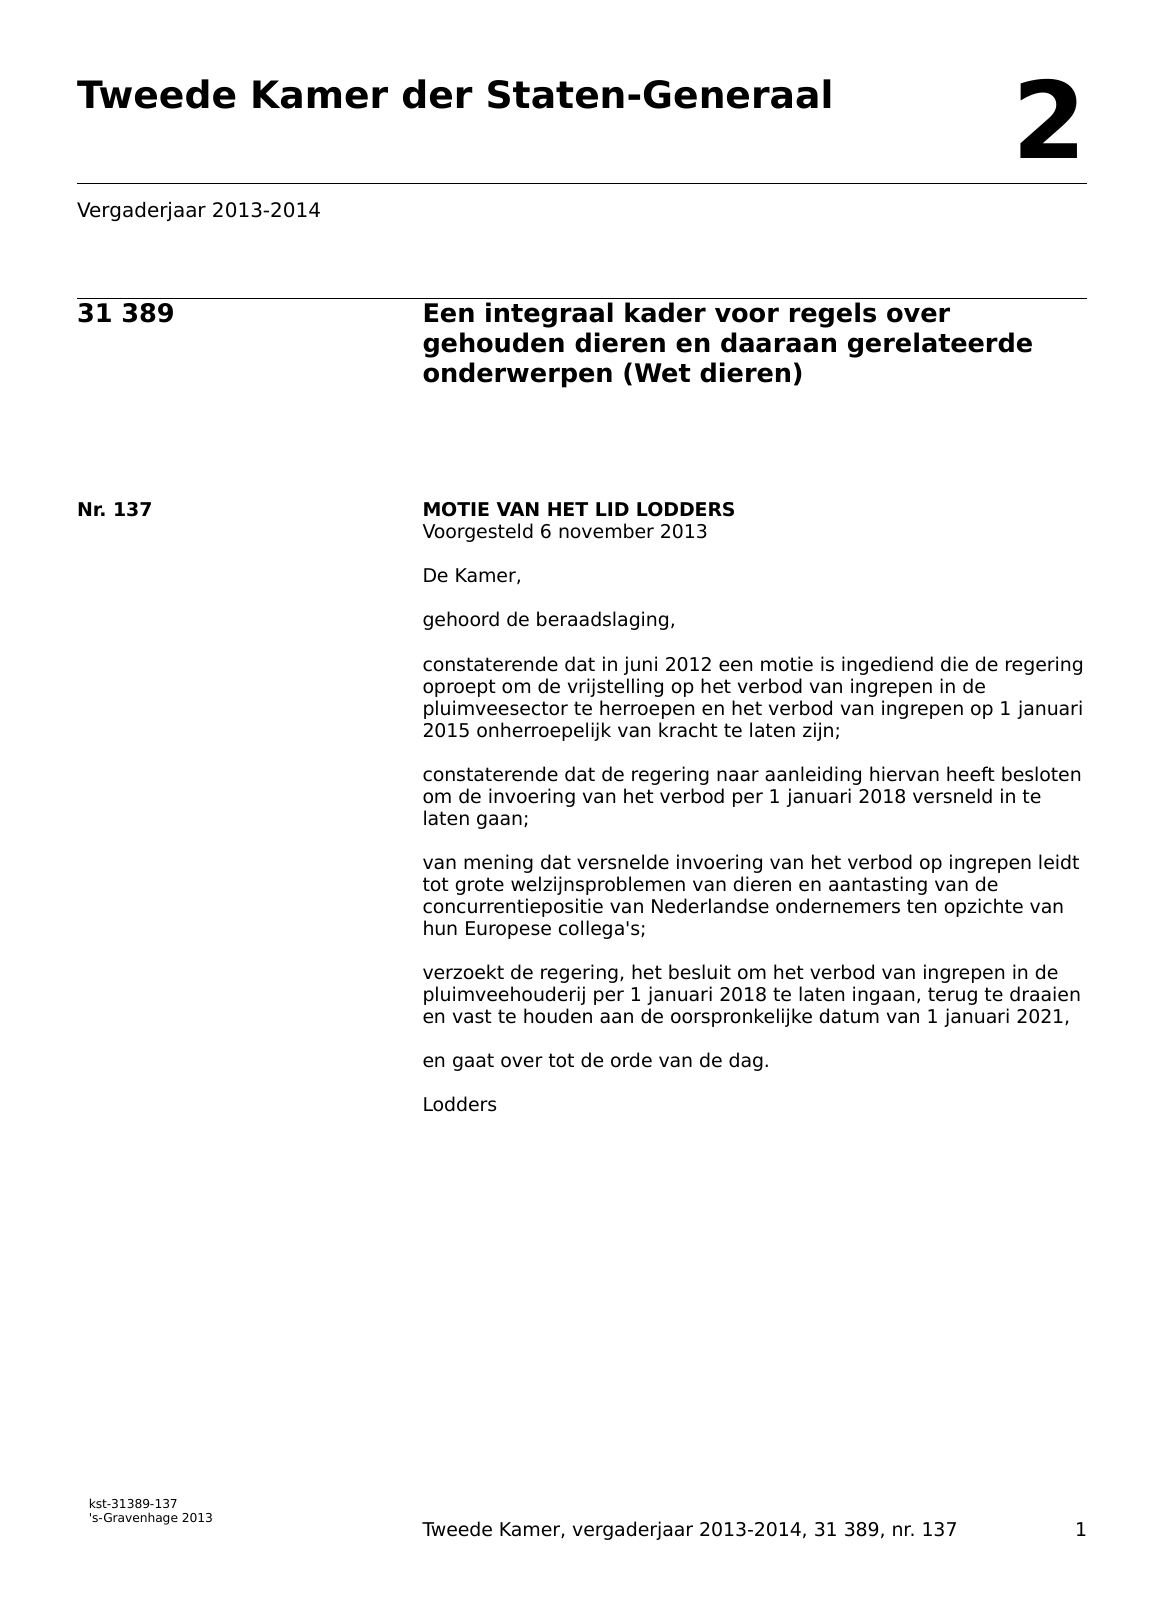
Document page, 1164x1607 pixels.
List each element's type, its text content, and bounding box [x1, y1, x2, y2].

table_header Tweede Kamer der Staten-Generaal [77, 59, 886, 183]
text kst-31389-137 [88, 1497, 323, 1511]
text Lodders [422, 1094, 1087, 1116]
text 's-Gravenhage 2013 [88, 1511, 323, 1525]
text De Kamer, [422, 565, 1087, 587]
table_header 2 [886, 59, 1087, 183]
text constaterende dat in juni 2012 een motie is ingediend die de regering oproept om de vrijstelling op het verbod van ingrepen in de pluimveesector te herroepen en het verbod van ingrepen op 1 januari 2015 onherroepelijk van kracht te laten zijn; [422, 653, 1087, 741]
table_cell Vergaderjaar 2013-2014 [77, 184, 1087, 298]
text van mening dat versnelde invoering van het verbod op ingrepen leidt tot grote welzijnsproblemen van dieren en aantasting van de concurrentiepositie van Nederlandse ondernemers ten opzichte van hun Europese collega's; [422, 852, 1087, 940]
text en gaat over tot de orde van de dag. [422, 1050, 1087, 1072]
text verzoekt de regering, het besluit om het verbod van ingrepen in de pluimveehouderij per 1 januari 2018 te laten ingaan, terug te draaien en vast te houden aan de oorspronkelijke datum van 1 januari 2021, [422, 962, 1087, 1028]
subtitle Nr. 137 MOTIE VAN HET LID LODDERS [77, 499, 1087, 521]
text constaterende dat de regering naar aanleiding hiervan heeft besloten om de invoering van het verbod per 1 januari 2018 versneld in te laten gaan; [422, 764, 1087, 829]
text gehoord de beraadslaging, [422, 609, 1087, 631]
subtitle 31 389 Een integraal kader voor regels over gehouden dieren en daaraan gerelateerde onderwerpen (Wet dieren) [77, 299, 1087, 388]
text Voorgesteld 6 november 2013 [422, 521, 1087, 543]
